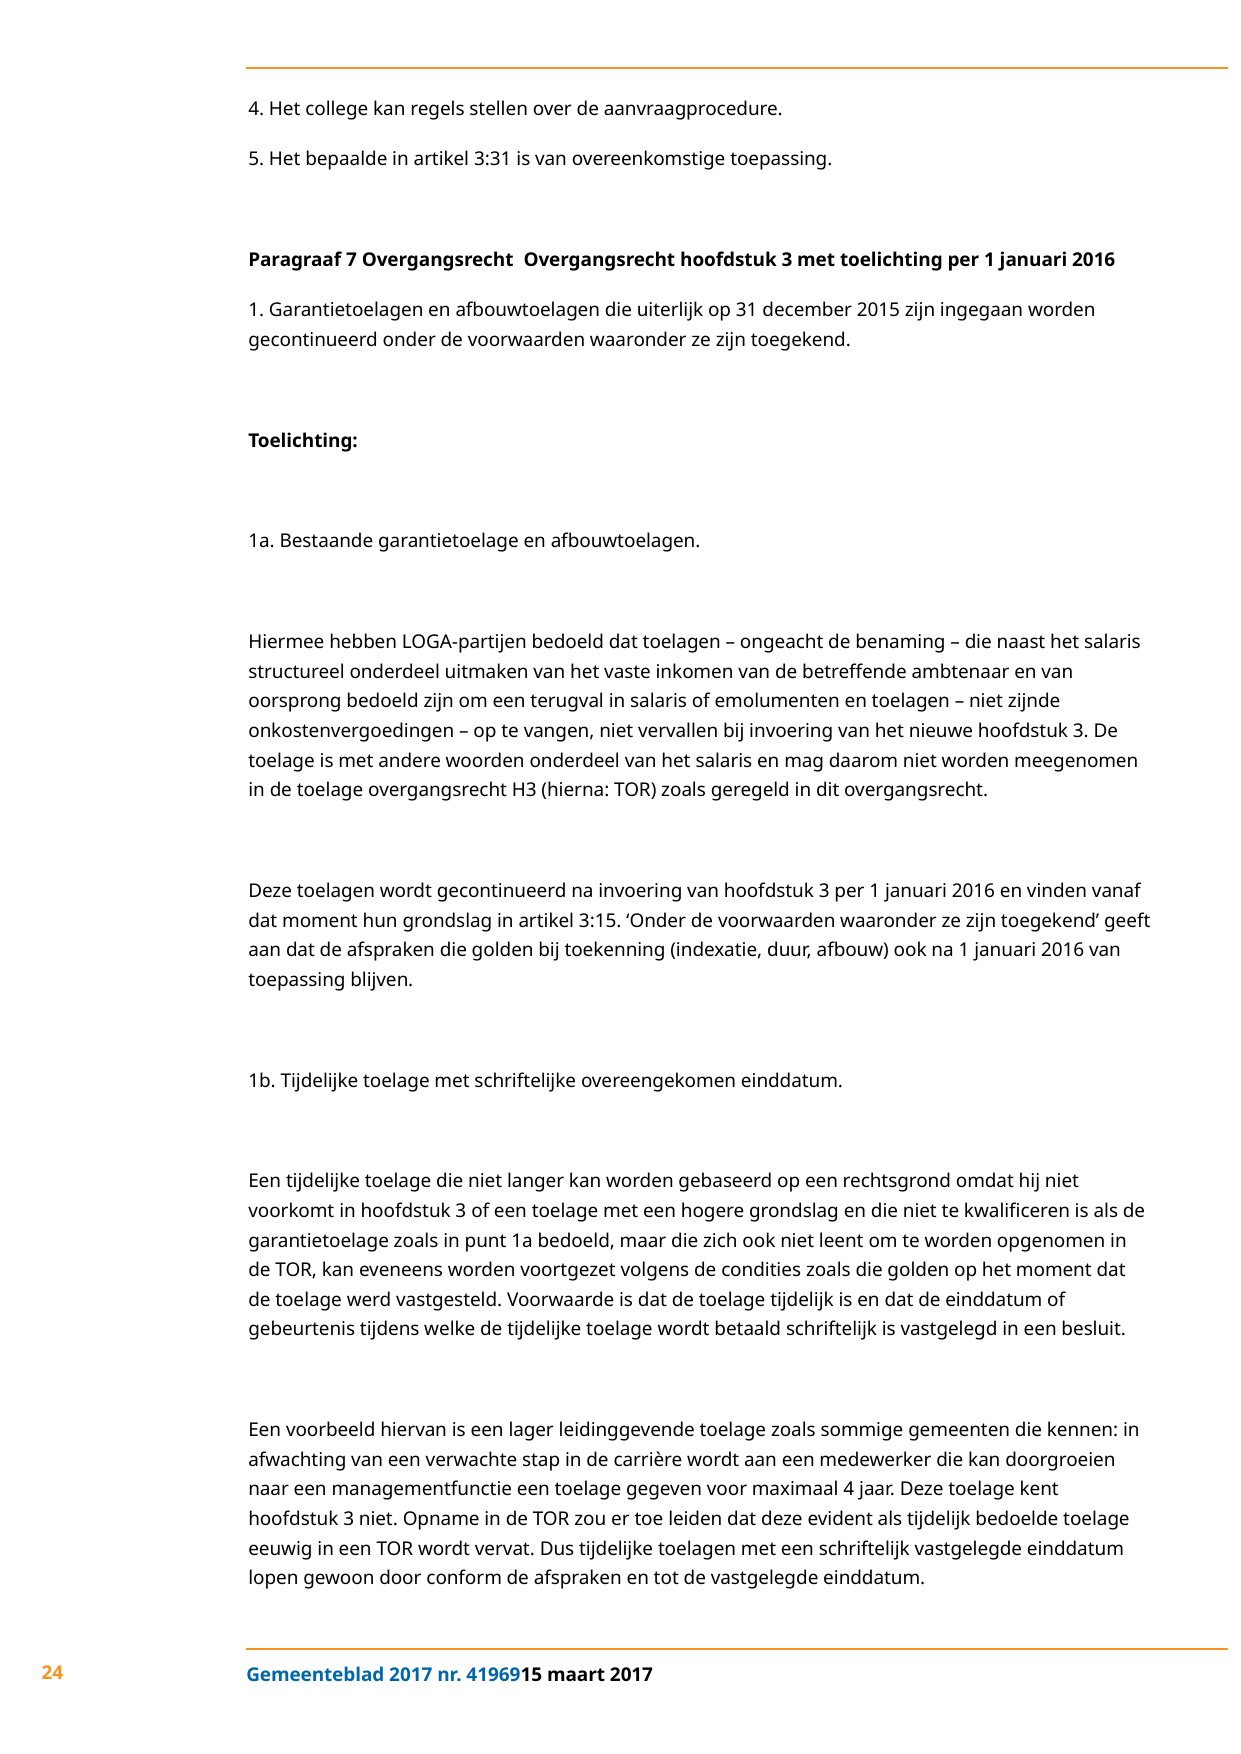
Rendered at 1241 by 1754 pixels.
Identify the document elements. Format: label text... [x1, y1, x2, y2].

text 1b. Tijdelijke toelage met schriftelijke overeengekomen einddatum. [248, 1067, 1152, 1093]
text 5. Het bepaalde in artikel 3:31 is van overeenkomstige toepassing. [248, 145, 1152, 171]
text 1a. Bestaande garantietoelage en afbouwtoelagen. [248, 528, 1152, 553]
picture [41, 47, 231, 172]
text Een voorbeeld hiervan is een lager leidinggevende toelage zoals sommige gemeenten die kennen: in afwachting van een verwachte stap in de carrière wordt aan een medewerker die kan doorgroeien naar een managementfunctie een toelage gegeven voor maximaal 4 jaar. Deze toelage kent hoofdstuk 3 niet. Opname in de TOR zou er toe leiden dat deze evident als tijdelijk bedoelde toelage eeuwig in een TOR wordt vervat. Dus tijdelijke toelagen met een schriftelijk vastgelegde einddatum lopen gewoon door conform de afspraken en tot de vastgelegde einddatum. [248, 1416, 1152, 1590]
text Toelichting: [248, 427, 1152, 453]
text 4. Het college kan regels stellen over de aanvraagprocedure. [248, 95, 1152, 121]
text Hiermee hebben LOGA-partijen bedoeld dat toelagen – ongeacht de benaming – die naast het salaris structureel onderdeel uitmaken van het vaste inkomen van de betreffende ambtenaar en van oorsprong bedoeld zijn om een terugval in salaris of emolumenten en toelagen – niet zijnde onkostenvergoedingen – op te vangen, niet vervallen bij invoering van het nieuwe hoofdstuk 3. De toelage is met andere woorden onderdeel van het salaris en mag daarom niet worden meegenomen in de toelage overgangsrecht H3 (hierna: TOR) zoals geregeld in dit overgangsrecht. [248, 628, 1152, 802]
text Paragraaf 7 Overgangsrecht Overgangsrecht hoofdstuk 3 met toelichting per 1 januari 2016 [248, 246, 1152, 272]
text Deze toelagen wordt gecontinueerd na invoering van hoofdstuk 3 per 1 januari 2016 en vinden vanaf dat moment hun grondslag in artikel 3:15. ‘Onder de voorwaarden waaronder ze zijn toegekend’ geeft aan dat de afspraken die golden bij toekenning (indexatie, duur, afbouw) ook na 1 januari 2016 van toepassing blijven. [248, 877, 1152, 992]
text 1. Garantietoelagen en afbouwtoelagen die uiterlijk op 31 december 2015 zijn ingegaan worden gecontinueerd onder de voorwaarden waaronder ze zijn toegekend. [248, 296, 1152, 352]
text Een tijdelijke toelage die niet langer kan worden gebaseerd op een rechtsgrond omdat hij niet voorkomt in hoofdstuk 3 of een toelage met een hogere grondslag en die niet te kwalificeren is als de garantietoelage zoals in punt 1a bedoeld, maar die zich ook niet leent om te worden opgenomen in de TOR, kan eveneens worden voortgezet volgens de condities zoals die golden op het moment dat de toelage werd vastgesteld. Voorwaarde is dat de toelage tijdelijk is en dat de einddatum of gebeurtenis tijdens welke de tijdelijke toelage wordt betaald schriftelijk is vastgelegd in een besluit. [248, 1168, 1152, 1341]
